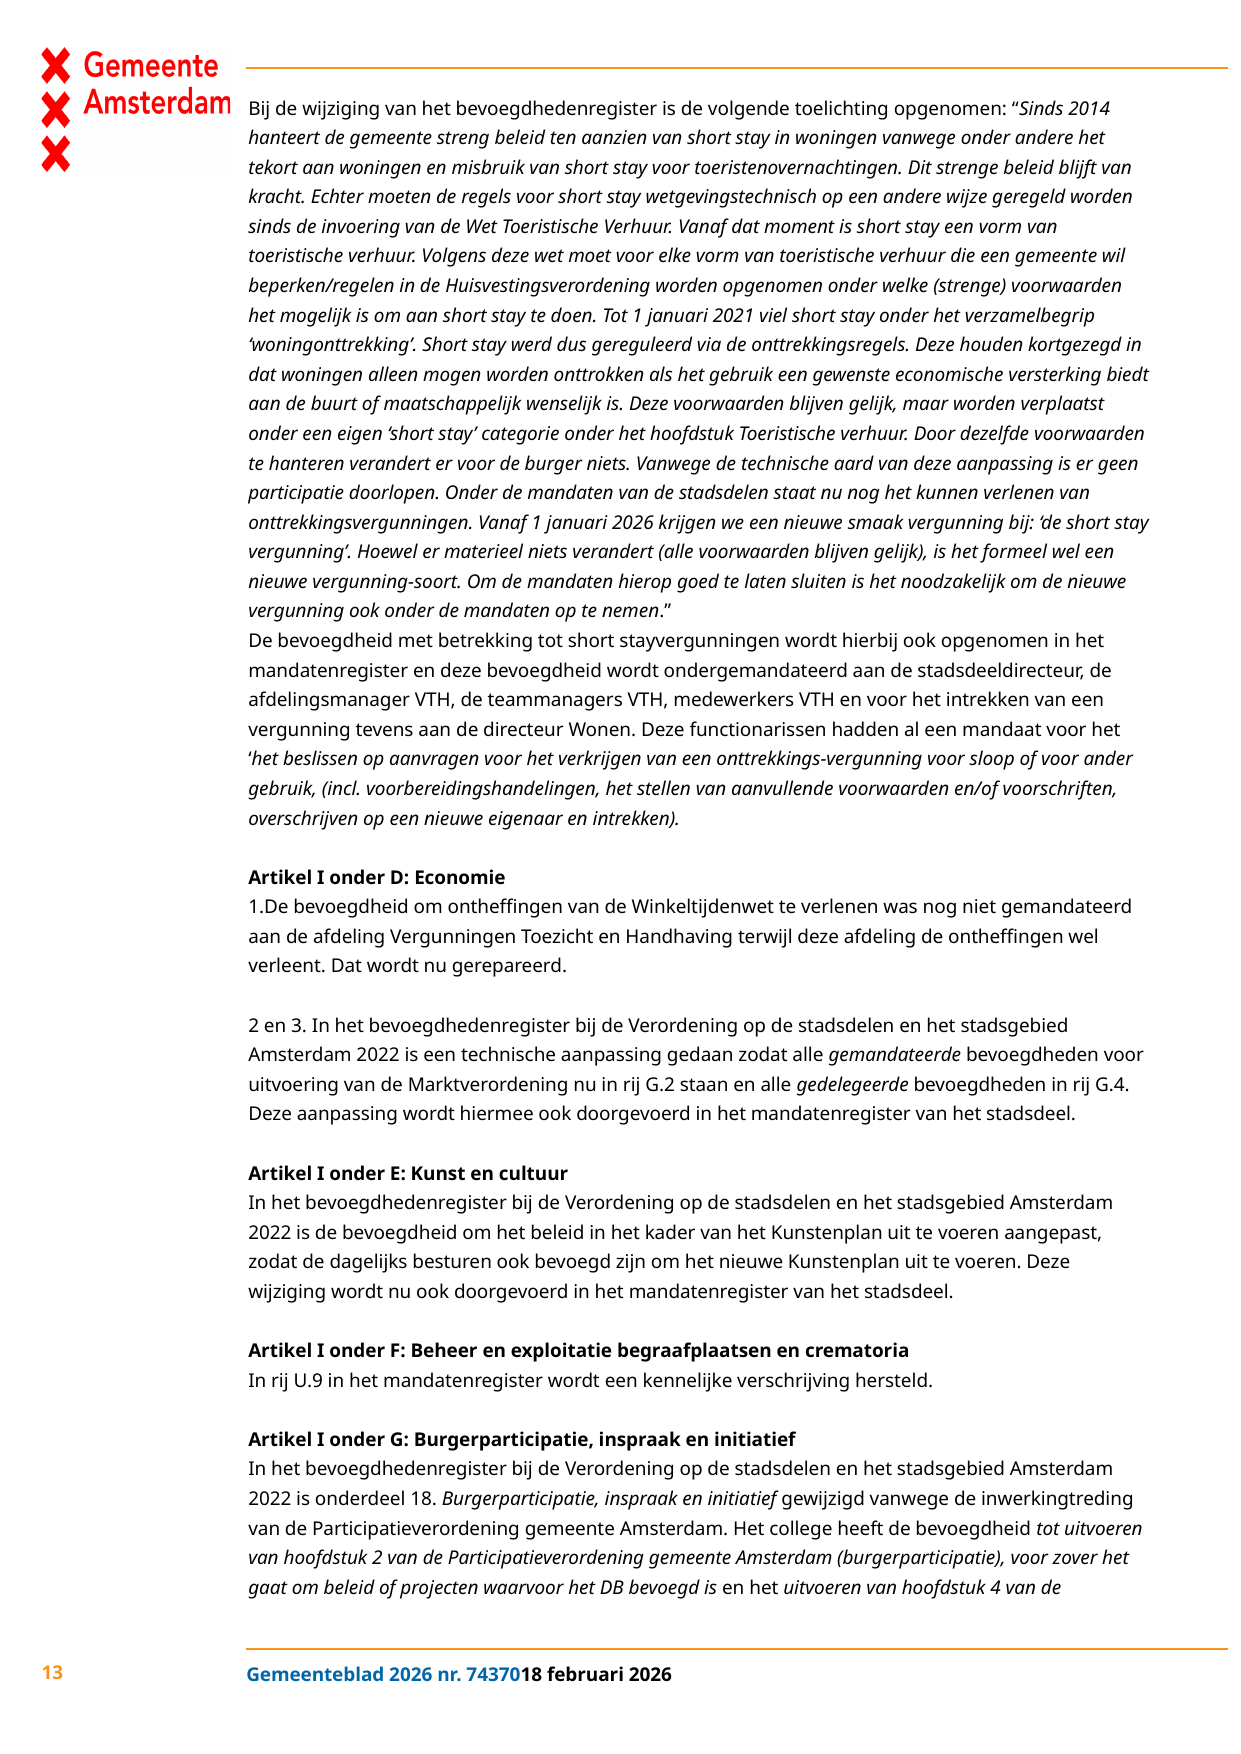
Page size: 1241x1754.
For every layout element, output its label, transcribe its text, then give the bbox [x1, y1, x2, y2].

text De bevoegdheid met betrekking tot short stayvergunningen wordt hierbij ook opgenomen in het mandatenregister en deze bevoegdheid wordt ondergemandateerd aan de stadsdeeldirecteur, de afdelingsmanager VTH, de teammanagers VTH, medewerkers VTH en voor het intrekken van een vergunning tevens aan de directeur Wonen. Deze functionarissen hadden al een mandaat voor het ‘het beslissen op aanvragen voor het verkrijgen van een onttrekkings-vergunning voor sloop of voor ander gebruik, (incl. voorbereidingshandelingen, het stellen van aanvullende voorwaarden en/of voorschriften, overschrijven op een nieuwe eigenaar en intrekken). [248, 627, 1152, 831]
text In het bevoegdhedenregister bij de Verordening op de stadsdelen en het stadsgebied Amsterdam 2022 is de bevoegdheid om het beleid in het kader van het Kunstenplan uit te voeren aangepast, zodat de dagelijks besturen ook bevoegd zijn om het nieuwe Kunstenplan uit te voeren. Deze wijziging wordt nu ook doorgevoerd in het mandatenregister van het stadsdeel. [248, 1189, 1152, 1304]
text 2 en 3. In het bevoegdhedenregister bij de Verordening op de stadsdelen en het stadsgebied Amsterdam 2022 is een technische aanpassing gedaan zodat alle gemandateerde bevoegdheden voor uitvoering van de Marktverordening nu in rij G.2 staan en alle gedelegeerde bevoegdheden in rij G.4. Deze aanpassing wordt hiermee ook doorgevoerd in het mandatenregister van het stadsdeel. [248, 1012, 1152, 1126]
text Artikel I onder F: Beheer en exploitatie begraafplaatsen en crematoria [248, 1337, 1152, 1363]
text 1.De bevoegdheid om ontheffingen van de Winkeltijdenwet te verlenen was nog niet gemandateerd aan de afdeling Vergunningen Toezicht en Handhaving terwijl deze afdeling de ontheffingen wel verleent. Dat wordt nu gerepareerd. [248, 893, 1152, 978]
text Artikel I onder E: Kunst en cultuur [248, 1160, 1152, 1186]
text Artikel I onder G: Burgerparticipatie, inspraak en initiatief [248, 1426, 1152, 1452]
picture [41, 47, 231, 172]
text In het bevoegdhedenregister bij de Verordening op de stadsdelen en het stadsgebied Amsterdam 2022 is onderdeel 18. Burgerparticipatie, inspraak en initiatief gewijzigd vanwege de inwerkingtreding van de Participatieverordening gemeente Amsterdam. Het college heeft de bevoegdheid tot uitvoeren van hoofdstuk 2 van de Participatieverordening gemeente Amsterdam (burgerparticipatie), voor zover het gaat om beleid of projecten waarvoor het DB bevoegd is en het uitvoeren van hoofdstuk 4 van de [248, 1456, 1152, 1600]
text In rij U.9 in het mandatenregister wordt een kennelijke verschrijving hersteld. [248, 1367, 1152, 1393]
text Artikel I onder D: Economie [248, 864, 1152, 890]
text Bij de wijziging van het bevoegdhedenregister is de volgende toelichting opgenomen: “Sinds 2014 hanteert de gemeente streng beleid ten aanzien van short stay in woningen vanwege onder andere het tekort aan woningen en misbruik van short stay voor toeristenovernachtingen. Dit strenge beleid blijft van kracht. Echter moeten de regels voor short stay wetgevingstechnisch op een andere wijze geregeld worden sinds de invoering van de Wet Toeristische Verhuur. Vanaf dat moment is short stay een vorm van toeristische verhuur. Volgens deze wet moet voor elke vorm van toeristische verhuur die een gemeente wil beperken/regelen in de Huisvestingsverordening worden opgenomen onder welke (strenge) voorwaarden het mogelijk is om aan short stay te doen. Tot 1 januari 2021 viel short stay onder het verzamelbegrip ‘woningonttrekking’. Short stay werd dus gereguleerd via de onttrekkingsregels. Deze houden kortgezegd in dat woningen alleen mogen worden onttrokken als het gebruik een gewenste economische versterking biedt aan de buurt of maatschappelijk wenselijk is. Deze voorwaarden blijven gelijk, maar worden verplaatst onder een eigen ‘short stay’ categorie onder het hoofdstuk Toeristische verhuur. Door dezelfde voorwaarden te hanteren verandert er voor de burger niets. Vanwege de technische aard van deze aanpassing is er geen participatie doorlopen. Onder de mandaten van de stadsdelen staat nu nog het kunnen verlenen van onttrekkingsvergunningen. Vanaf 1 januari 2026 krijgen we een nieuwe smaak vergunning bij: ‘de short stay vergunning’. Hoewel er materieel niets verandert (alle voorwaarden blijven gelijk), is het formeel wel een nieuwe vergunning-soort. Om de mandaten hierop goed te laten sluiten is het noodzakelijk om de nieuwe vergunning ook onder de mandaten op te nemen.” [248, 95, 1152, 623]
